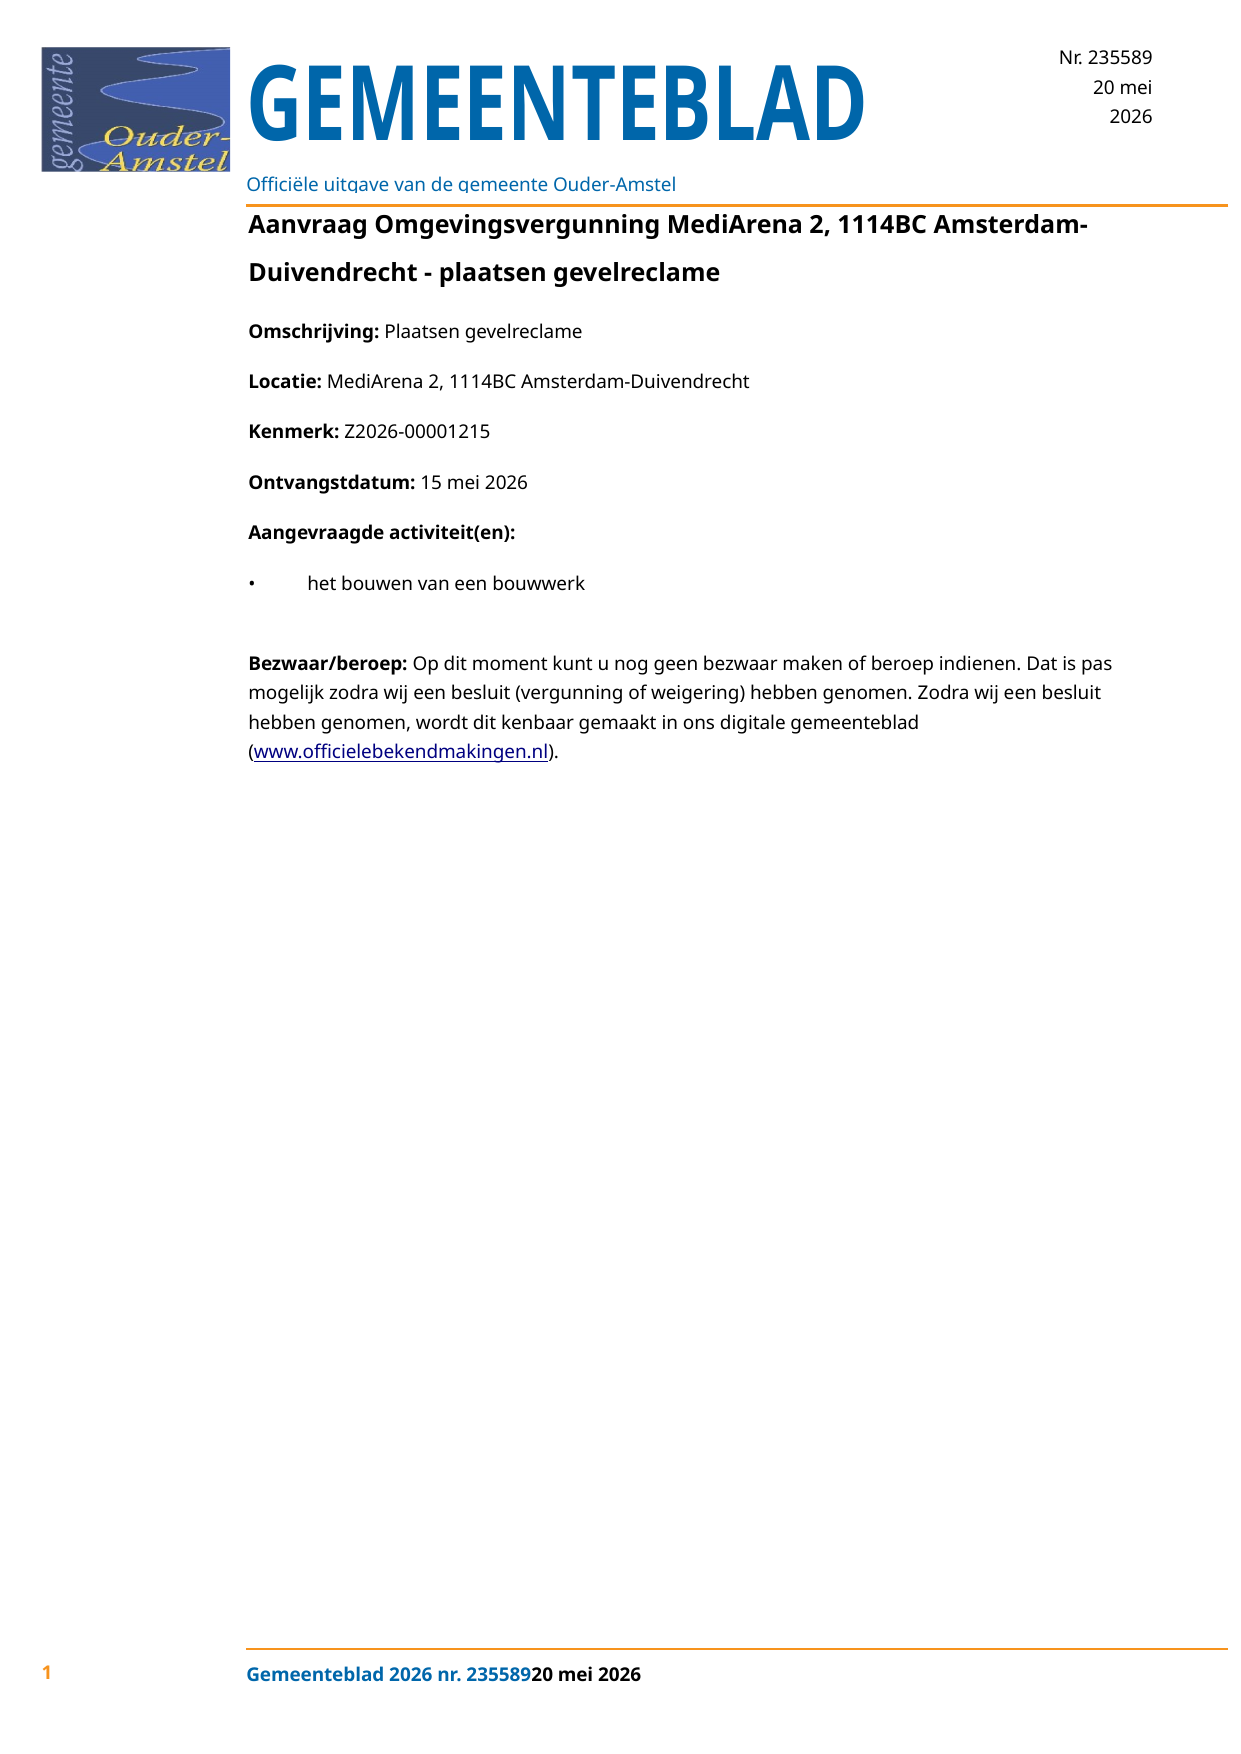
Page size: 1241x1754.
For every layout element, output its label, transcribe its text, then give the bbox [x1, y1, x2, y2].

text Omschrijving: Plaatsen gevelreclame [248, 318, 1152, 344]
text Bezwaar/beroep: Op dit moment kunt u nog geen bezwaar maken of beroep indienen. Dat is pas mogelijk zodra wij een besluit (vergunning of weigering) hebben genomen. Zodra wij een besluit hebben genomen, wordt dit kenbaar gemaakt in ons digitale gemeenteblad (www.officielebekendmakingen.nl). [248, 650, 1152, 764]
text Aanvraag Omgevingsvergunning MediArena 2, 1114BC Amsterdam-Duivendrecht - plaatsen gevelreclame [248, 207, 1152, 288]
text Locatie: MediArena 2, 1114BC Amsterdam-Duivendrecht [248, 368, 1152, 394]
text Aangevraagde activiteit(en): [248, 519, 1152, 545]
list het bouwen van een bouwwerk [248, 570, 1152, 596]
text Ontvangstdatum: 15 mei 2026 [248, 469, 1152, 495]
text Kenmerk: Z2026-00001215 [248, 419, 1152, 444]
picture [41, 47, 231, 172]
